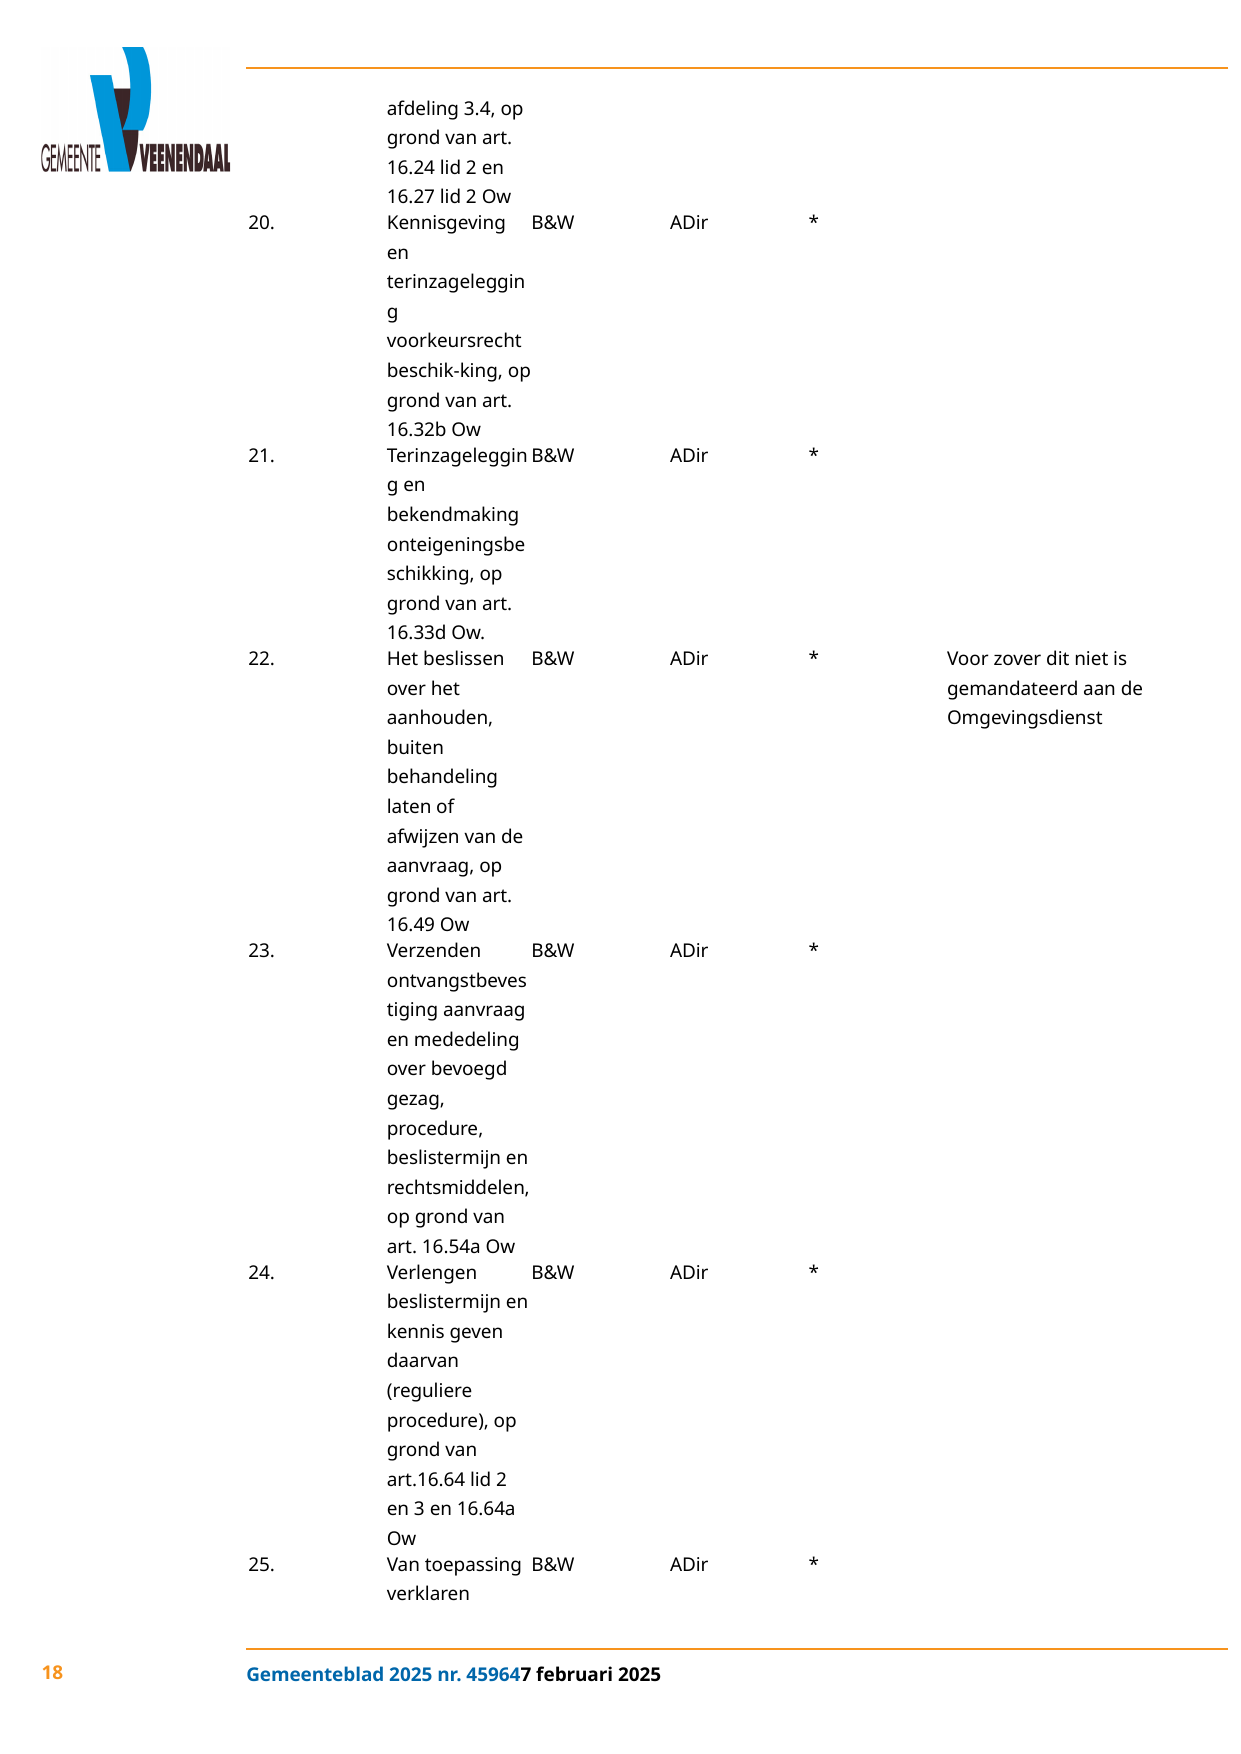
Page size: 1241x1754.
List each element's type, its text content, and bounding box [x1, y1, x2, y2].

table_cell [947, 209, 1152, 442]
table_cell * [808, 1551, 947, 1606]
table_cell B&W [531, 1551, 670, 1606]
table_cell * [808, 937, 947, 1259]
table_cell [808, 95, 947, 209]
table_cell [947, 1259, 1152, 1551]
table_cell B&W [531, 937, 670, 1259]
picture [41, 47, 130, 172]
table_cell Van toepassing verklaren [387, 1551, 531, 1606]
table_cell afdeling 3.4, op grond van art. 16.24 lid 2 en 16.27 lid 2 Ow [387, 95, 531, 209]
picture [123, 47, 231, 172]
table_cell 25. [248, 1551, 387, 1606]
table_cell ADir [670, 1259, 808, 1551]
table_cell [947, 1551, 1152, 1606]
table_cell [947, 442, 1152, 645]
table_cell 20. [248, 209, 387, 442]
table_cell Het beslissen over het aanhouden, buiten behandeling laten of afwijzen van de aanvraag, op grond van art. 16.49 Ow [387, 645, 531, 937]
table_cell [947, 937, 1152, 1259]
table_cell [248, 95, 387, 209]
table_cell * [808, 209, 947, 442]
table_cell Verlengen beslistermijn en kennis geven daarvan (reguliere procedure), op grond van art.16.64 lid 2 en 3 en 16.64a Ow [387, 1259, 531, 1551]
table_cell ADir [670, 645, 808, 937]
table_cell ADir [670, 937, 808, 1259]
table_cell 21. [248, 442, 387, 645]
table_cell * [808, 442, 947, 645]
table_cell 23. [248, 937, 387, 1259]
table_cell Terinzagelegging en bekendmaking onteigeningsbeschikking, op grond van art. 16.33d Ow. [387, 442, 531, 645]
table_cell 22. [248, 645, 387, 937]
table_cell [670, 95, 808, 209]
table_cell ADir [670, 1551, 808, 1606]
table_cell Verzenden ontvangstbevestiging aanvraag en mededeling over bevoegd gezag, procedure, beslistermijn en rechtsmiddelen, op grond van art. 16.54a Ow [387, 937, 531, 1259]
table_cell Voor zover dit niet is gemandateerd aan de Omgevingsdienst [947, 645, 1152, 937]
table_cell ADir [670, 442, 808, 645]
table_cell B&W [531, 645, 670, 937]
table_cell 24. [248, 1259, 387, 1551]
table_cell ADir [670, 209, 808, 442]
table_cell * [808, 1259, 947, 1551]
table_cell Kennisgeving en terinzagelegging voorkeursrechtbeschik-king, op grond van art. 16.32b Ow [387, 209, 531, 442]
table_cell B&W [531, 209, 670, 442]
table_cell [947, 95, 1152, 209]
table_cell B&W [531, 442, 670, 645]
table_cell [531, 95, 670, 209]
table_cell * [808, 645, 947, 937]
table_cell B&W [531, 1259, 670, 1551]
